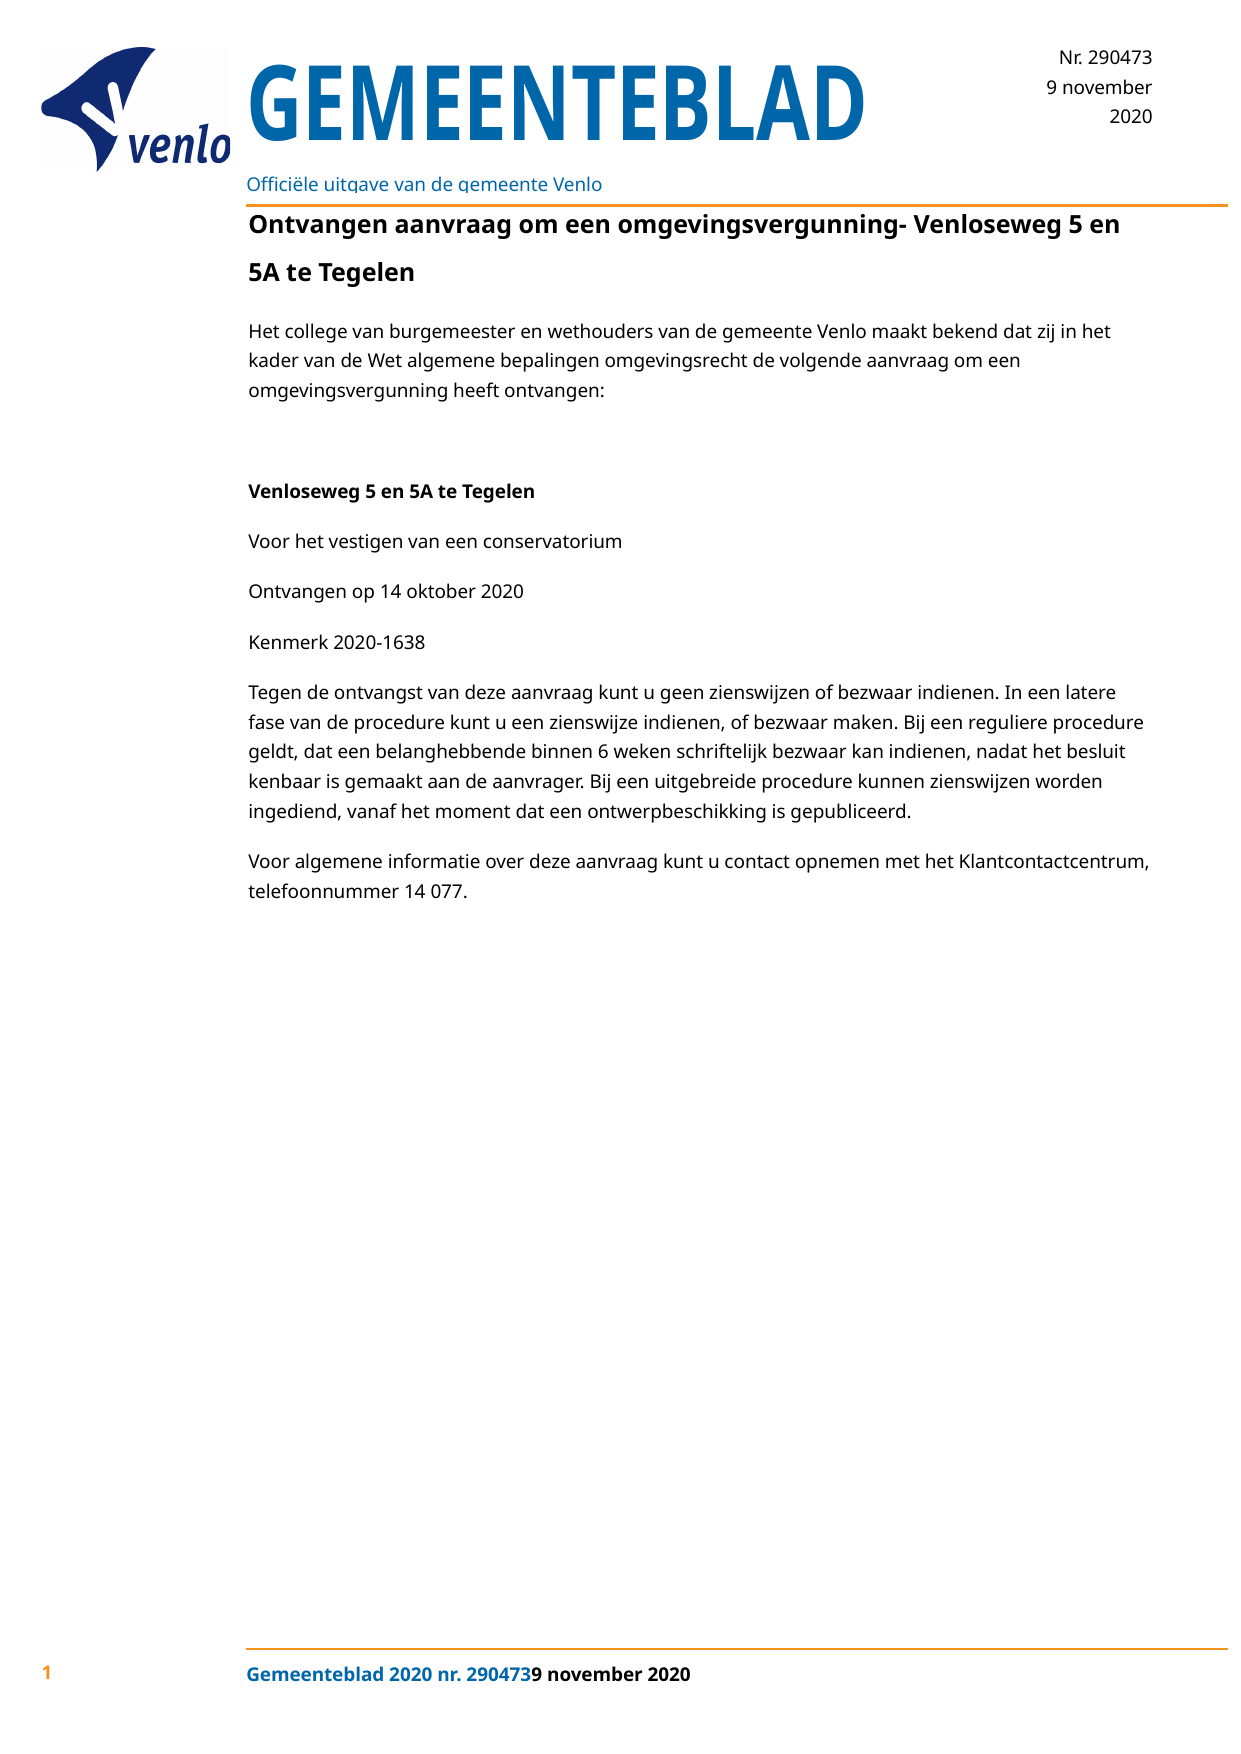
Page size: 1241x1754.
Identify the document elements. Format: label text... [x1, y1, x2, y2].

text Ontvangen aanvraag om een omgevingsvergunning- Venloseweg 5 en 5A te Tegelen [248, 207, 1152, 288]
picture [41, 47, 231, 172]
text Tegen de ontvangst van deze aanvraag kunt u geen zienswijzen of bezwaar indienen. In een latere fase van de procedure kunt u een zienswijze indienen, of bezwaar maken. Bij een reguliere procedure geldt, dat een belanghebbende binnen 6 weken schriftelijk bezwaar kan indienen, nadat het besluit kenbaar is gemaakt aan de aanvrager. Bij een uitgebreide procedure kunnen zienswijzen worden ingediend, vanaf het moment dat een ontwerpbeschikking is gepubliceerd. [248, 679, 1152, 824]
text Voor algemene informatie over deze aanvraag kunt u contact opnemen met het Klantcontactcentrum, telefoonnummer 14 077. [248, 848, 1152, 904]
text Ontvangen op 14 oktober 2020 [248, 579, 1152, 604]
text Het college van burgemeester en wethouders van de gemeente Venlo maakt bekend dat zij in het kader van de Wet algemene bepalingen omgevingsrecht de volgende aanvraag om een omgevingsvergunning heeft ontvangen: [248, 318, 1152, 403]
text Kenmerk 2020-1638 [248, 629, 1152, 655]
text Voor het vestigen van een conservatorium [248, 528, 1152, 554]
text Venloseweg 5 en 5A te Tegelen [248, 478, 1152, 504]
